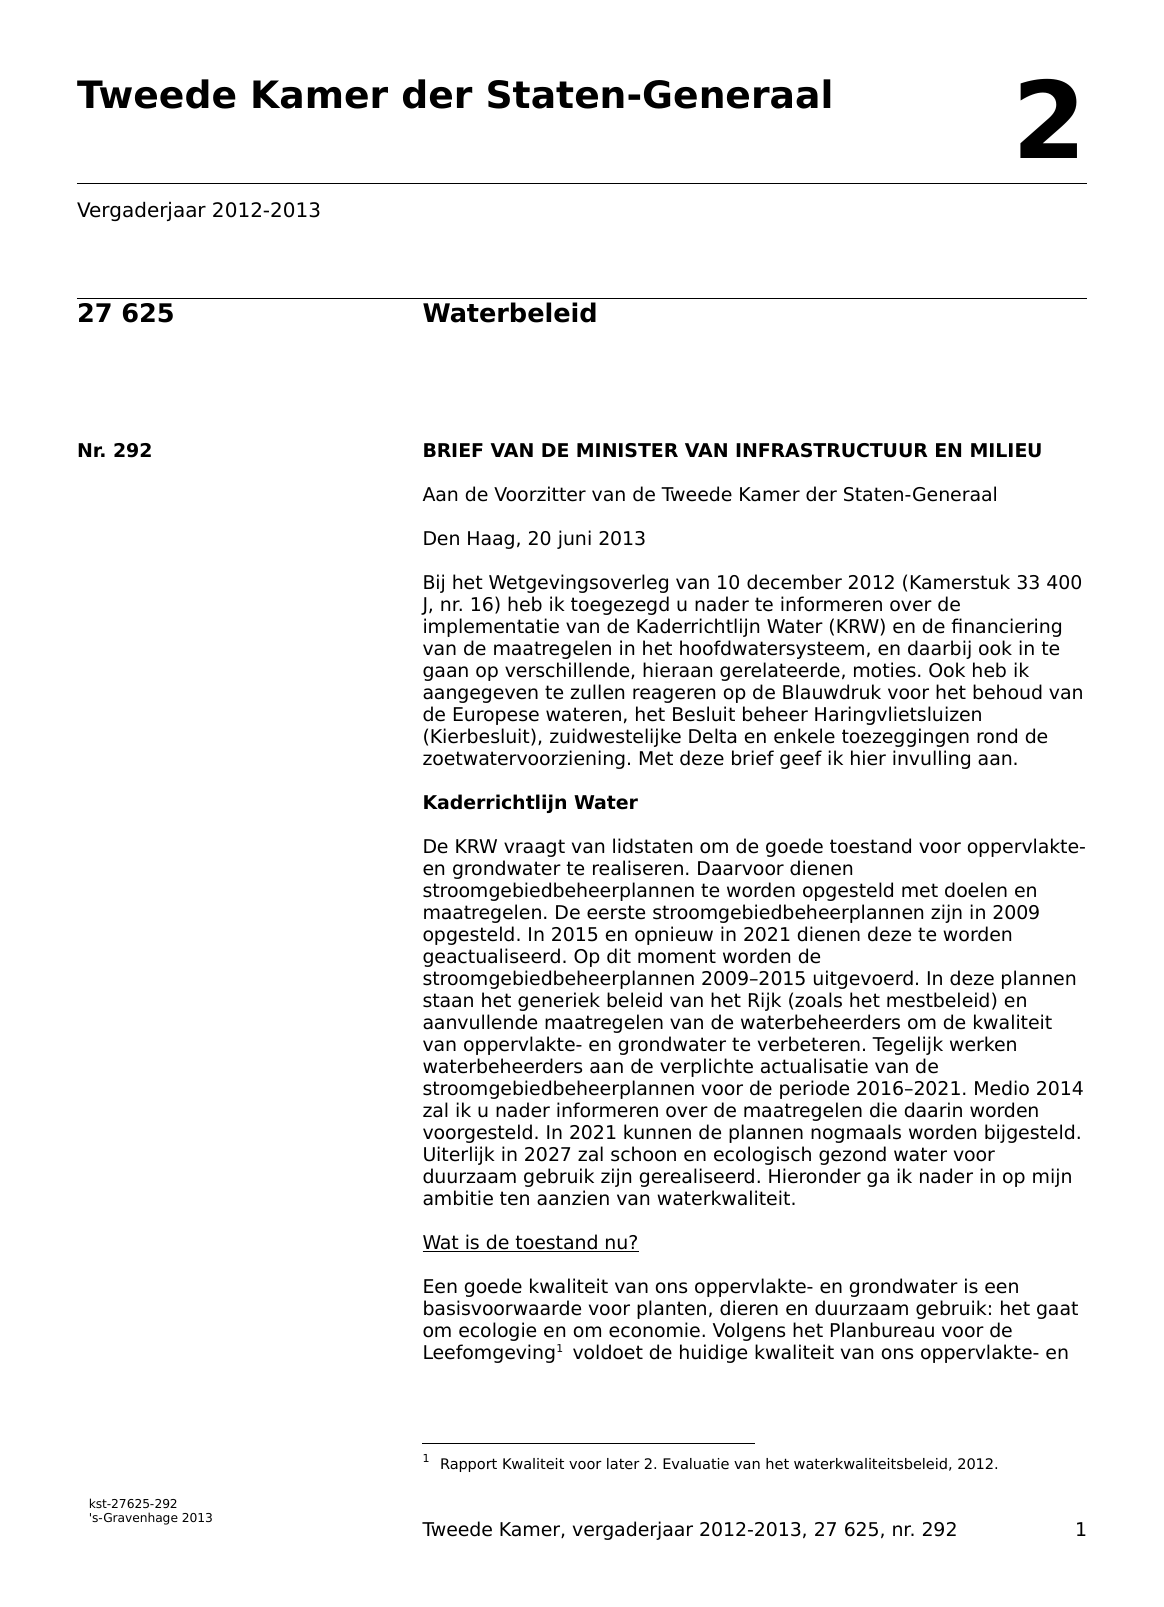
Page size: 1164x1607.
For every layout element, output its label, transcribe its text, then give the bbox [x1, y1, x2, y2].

table_header 2 [886, 59, 1087, 183]
text De KRW vraagt van lidstaten om de goede toestand voor oppervlakte- en grondwater te realiseren. Daarvoor dienen stroomgebiedbeheerplannen te worden opgesteld met doelen en maatregelen. De eerste stroomgebiedbeheerplannen zijn in 2009 opgesteld. In 2015 en opnieuw in 2021 dienen deze te worden geactualiseerd. Op dit moment worden de stroomgebiedbeheerplannen 2009–2015 uitgevoerd. In deze plannen staan het generiek beleid van het Rijk (zoals het mestbeleid) en aanvullende maatregelen van de waterbeheerders om de kwaliteit van oppervlakte- en grondwater te verbeteren. Tegelijk werken waterbeheerders aan de verplichte actualisatie van de stroomgebiedbeheerplannen voor de periode 2016–2021. Medio 2014 zal ik u nader informeren over de maatregelen die daarin worden voorgesteld. In 2021 kunnen de plannen nogmaals worden bijgesteld. Uiterlijk in 2027 zal schoon en ecologisch gezond water voor duurzaam gebruik zijn gerealiseerd. Hieronder ga ik nader in op mijn ambitie ten aanzien van waterkwaliteit. [422, 836, 1087, 1210]
subtitle Nr. 292 BRIEF VAN DE MINISTER VAN INFRASTRUCTUUR EN MILIEU [77, 440, 1087, 462]
table_header Tweede Kamer der Staten-Generaal [77, 59, 886, 183]
text kst-27625-292 [88, 1497, 323, 1511]
text 's-Gravenhage 2013 [88, 1511, 323, 1525]
subtitle Kaderrichtlijn Water [422, 792, 1087, 814]
text Bij het Wetgevingsoverleg van 10 december 2012 (Kamerstuk 33 400 J, nr. 16) heb ik toegezegd u nader te informeren over de implementatie van de Kaderrichtlijn Water (KRW) en de financiering van de maatregelen in het hoofdwatersysteem, en daarbij ook in te gaan op verschillende, hieraan gerelateerde, moties. Ook heb ik aangegeven te zullen reageren op de Blauwdruk voor het behoud van de Europese wateren, het Besluit beheer Haringvlietsluizen (Kierbesluit), zuidwestelijke Delta en enkele toezeggingen rond de zoetwatervoorziening. Met deze brief geef ik hier invulling aan. [422, 572, 1087, 770]
subtitle 27 625 Waterbeleid [77, 299, 1087, 329]
text Een goede kwaliteit van ons oppervlakte- en grondwater is een basisvoorwaarde voor planten, dieren en duurzaam gebruik: het gaat om ecologie en om economie. Volgens het Planbureau voor de Leefomgeving voldoet de huidige kwaliteit van ons oppervlakte- en [422, 1276, 1087, 1364]
text Aan de Voorzitter van de Tweede Kamer der Staten-Generaal [422, 484, 1087, 506]
table_cell Vergaderjaar 2012-2013 [77, 184, 1087, 298]
text Den Haag, 20 juni 2013 [422, 528, 1087, 550]
subtitle Wat is de toestand nu? [422, 1232, 1087, 1254]
text Rapport Kwaliteit voor later 2. Evaluatie van het waterkwaliteitsbeleid, 2012. [422, 1452, 1087, 1474]
